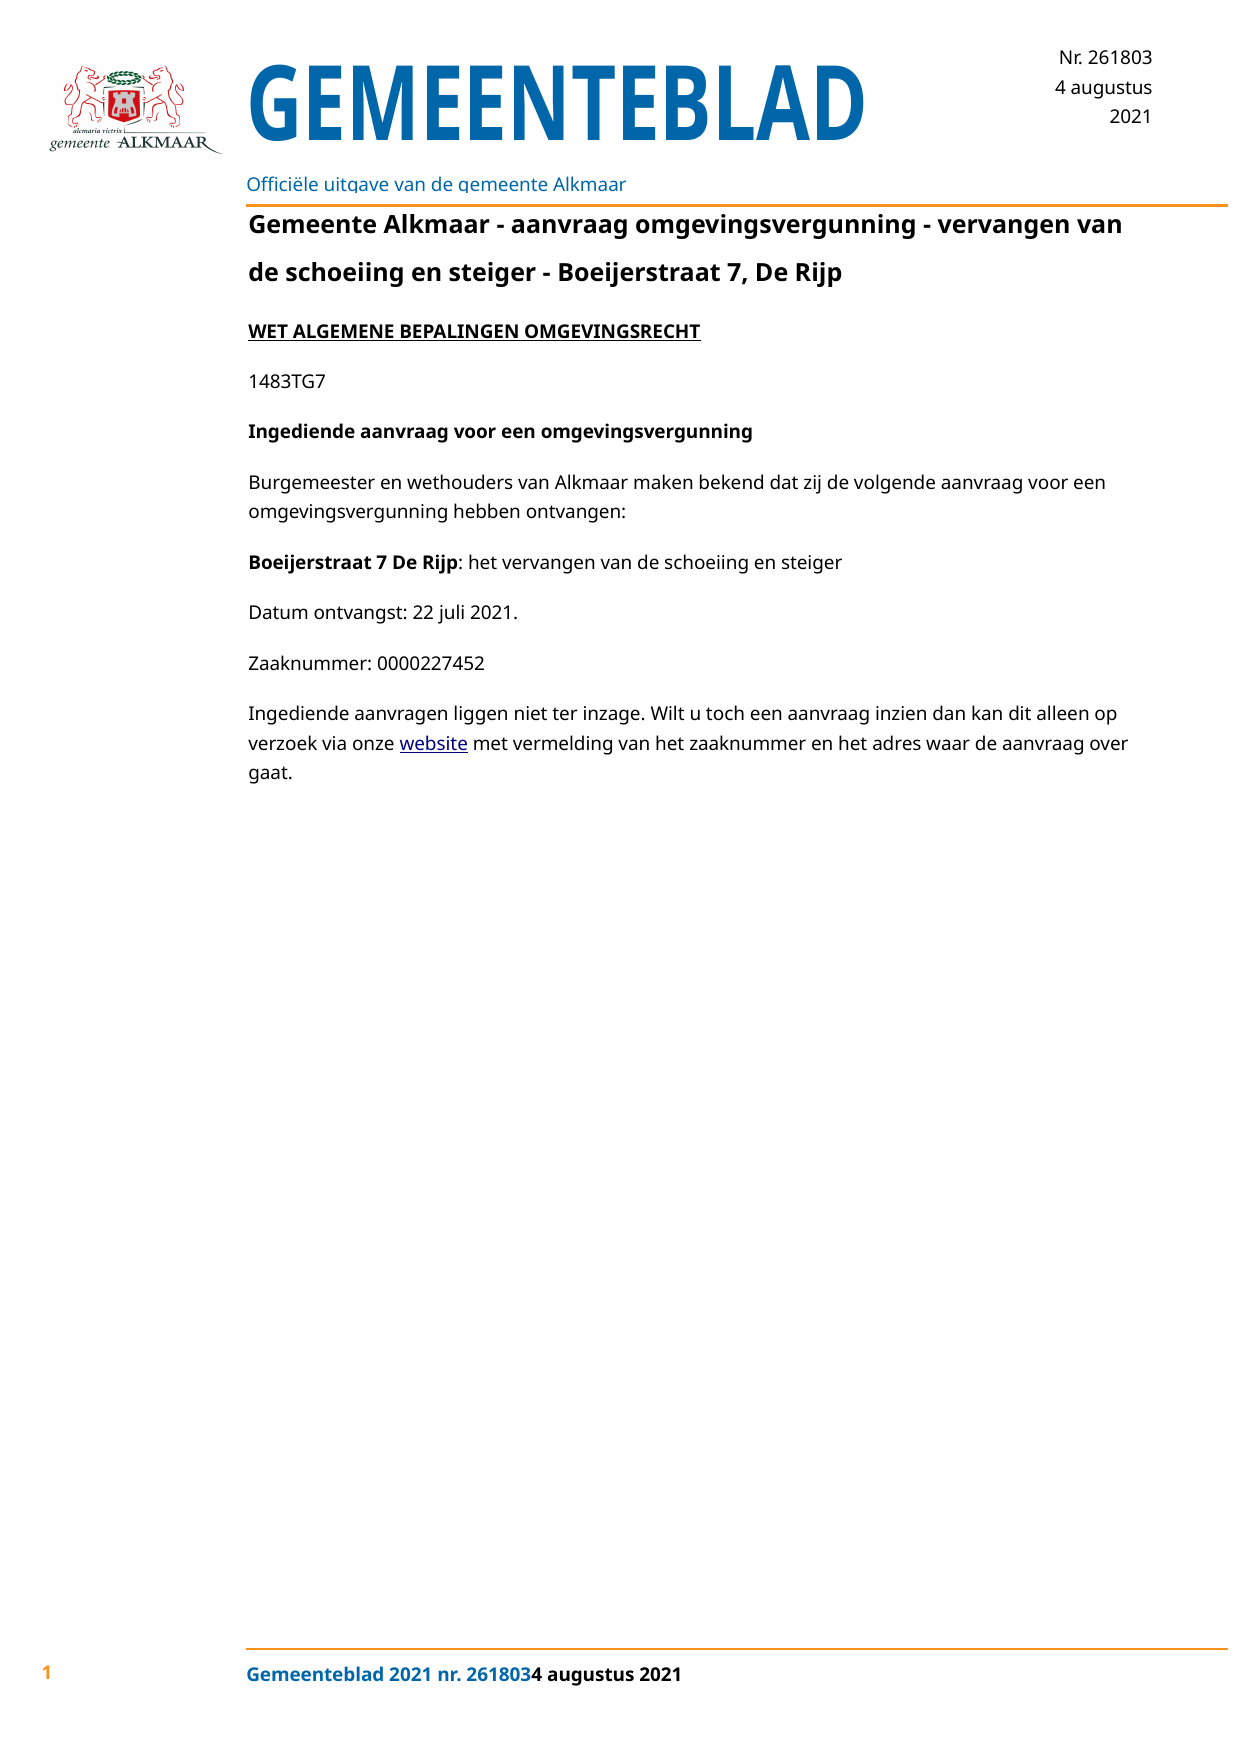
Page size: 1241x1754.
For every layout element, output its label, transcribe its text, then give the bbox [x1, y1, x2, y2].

text WET ALGEMENE BEPALINGEN OMGEVINGSRECHT [248, 318, 1152, 344]
picture [41, 47, 231, 172]
text Burgemeester en wethouders van Alkmaar maken bekend dat zij de volgende aanvraag voor een omgevingsvergunning hebben ontvangen: [248, 469, 1152, 524]
text Zaaknummer: 0000227452 [248, 650, 1152, 676]
text Datum ontvangst: 22 juli 2021. [248, 599, 1152, 625]
text Ingediende aanvraag voor een omgevingsvergunning [248, 419, 1152, 444]
text Gemeente Alkmaar - aanvraag omgevingsvergunning - vervangen van de schoeiing en steiger - Boeijerstraat 7, De Rijp [248, 207, 1152, 288]
text Ingediende aanvragen liggen niet ter inzage. Wilt u toch een aanvraag inzien dan kan dit alleen op verzoek via onze website met vermelding van het zaaknummer en het adres waar de aanvraag over gaat. [248, 700, 1152, 785]
text 1483TG7 [248, 368, 1152, 394]
text Boeijerstraat 7 De Rijp: het vervangen van de schoeiing en steiger [248, 549, 1152, 575]
